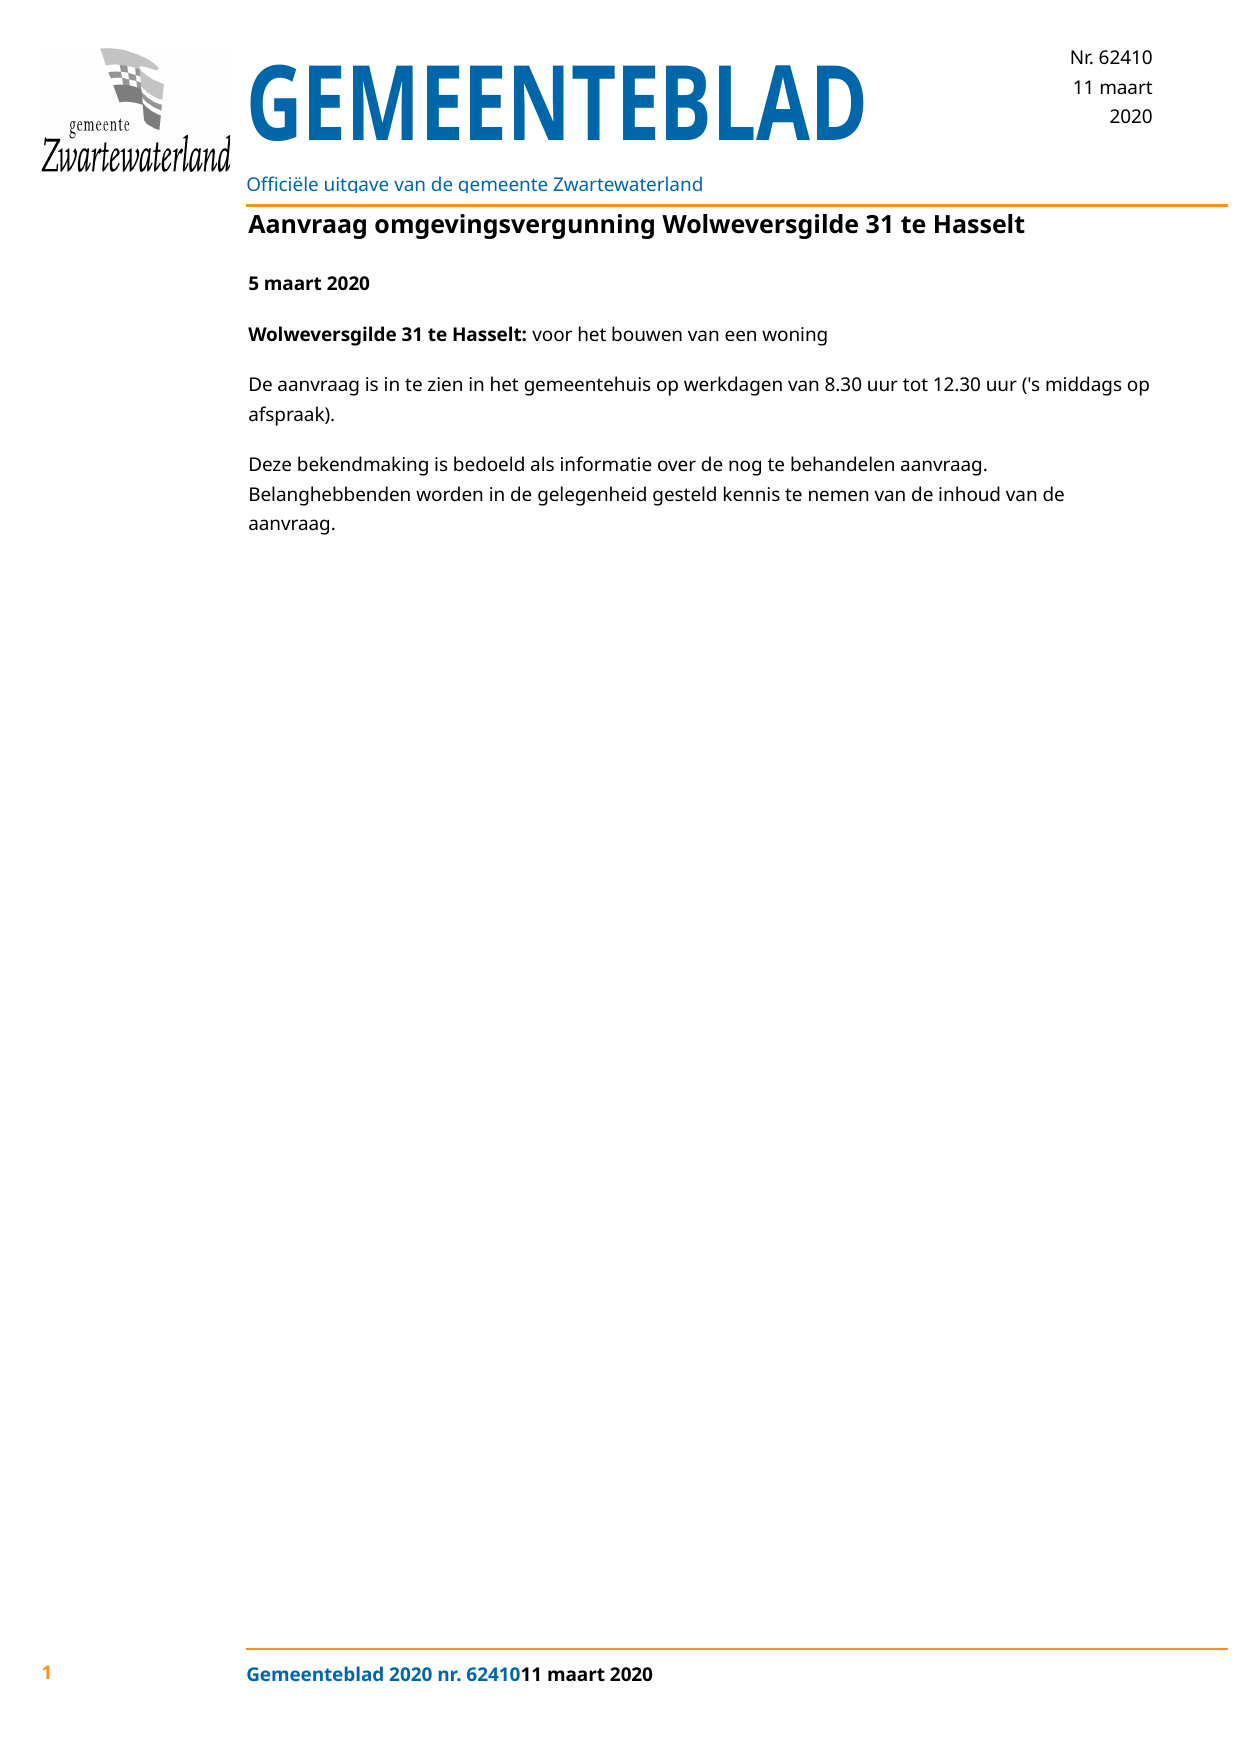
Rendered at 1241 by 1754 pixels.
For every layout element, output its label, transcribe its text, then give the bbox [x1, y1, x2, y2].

picture [41, 47, 231, 172]
text 5 maart 2020 [248, 270, 1152, 296]
text De aanvraag is in te zien in het gemeentehuis op werkdagen van 8.30 uur tot 12.30 uur ('s middags op afspraak). [248, 371, 1152, 426]
text Deze bekendmaking is bedoeld als informatie over de nog te behandelen aanvraag. Belanghebbenden worden in de gelegenheid gesteld kennis te nemen van de inhoud van de aanvraag. [248, 451, 1152, 536]
text Wolweversgilde 31 te Hasselt: voor het bouwen van een woning [248, 321, 1152, 346]
text Aanvraag omgevingsvergunning Wolweversgilde 31 te Hasselt [248, 207, 1152, 241]
